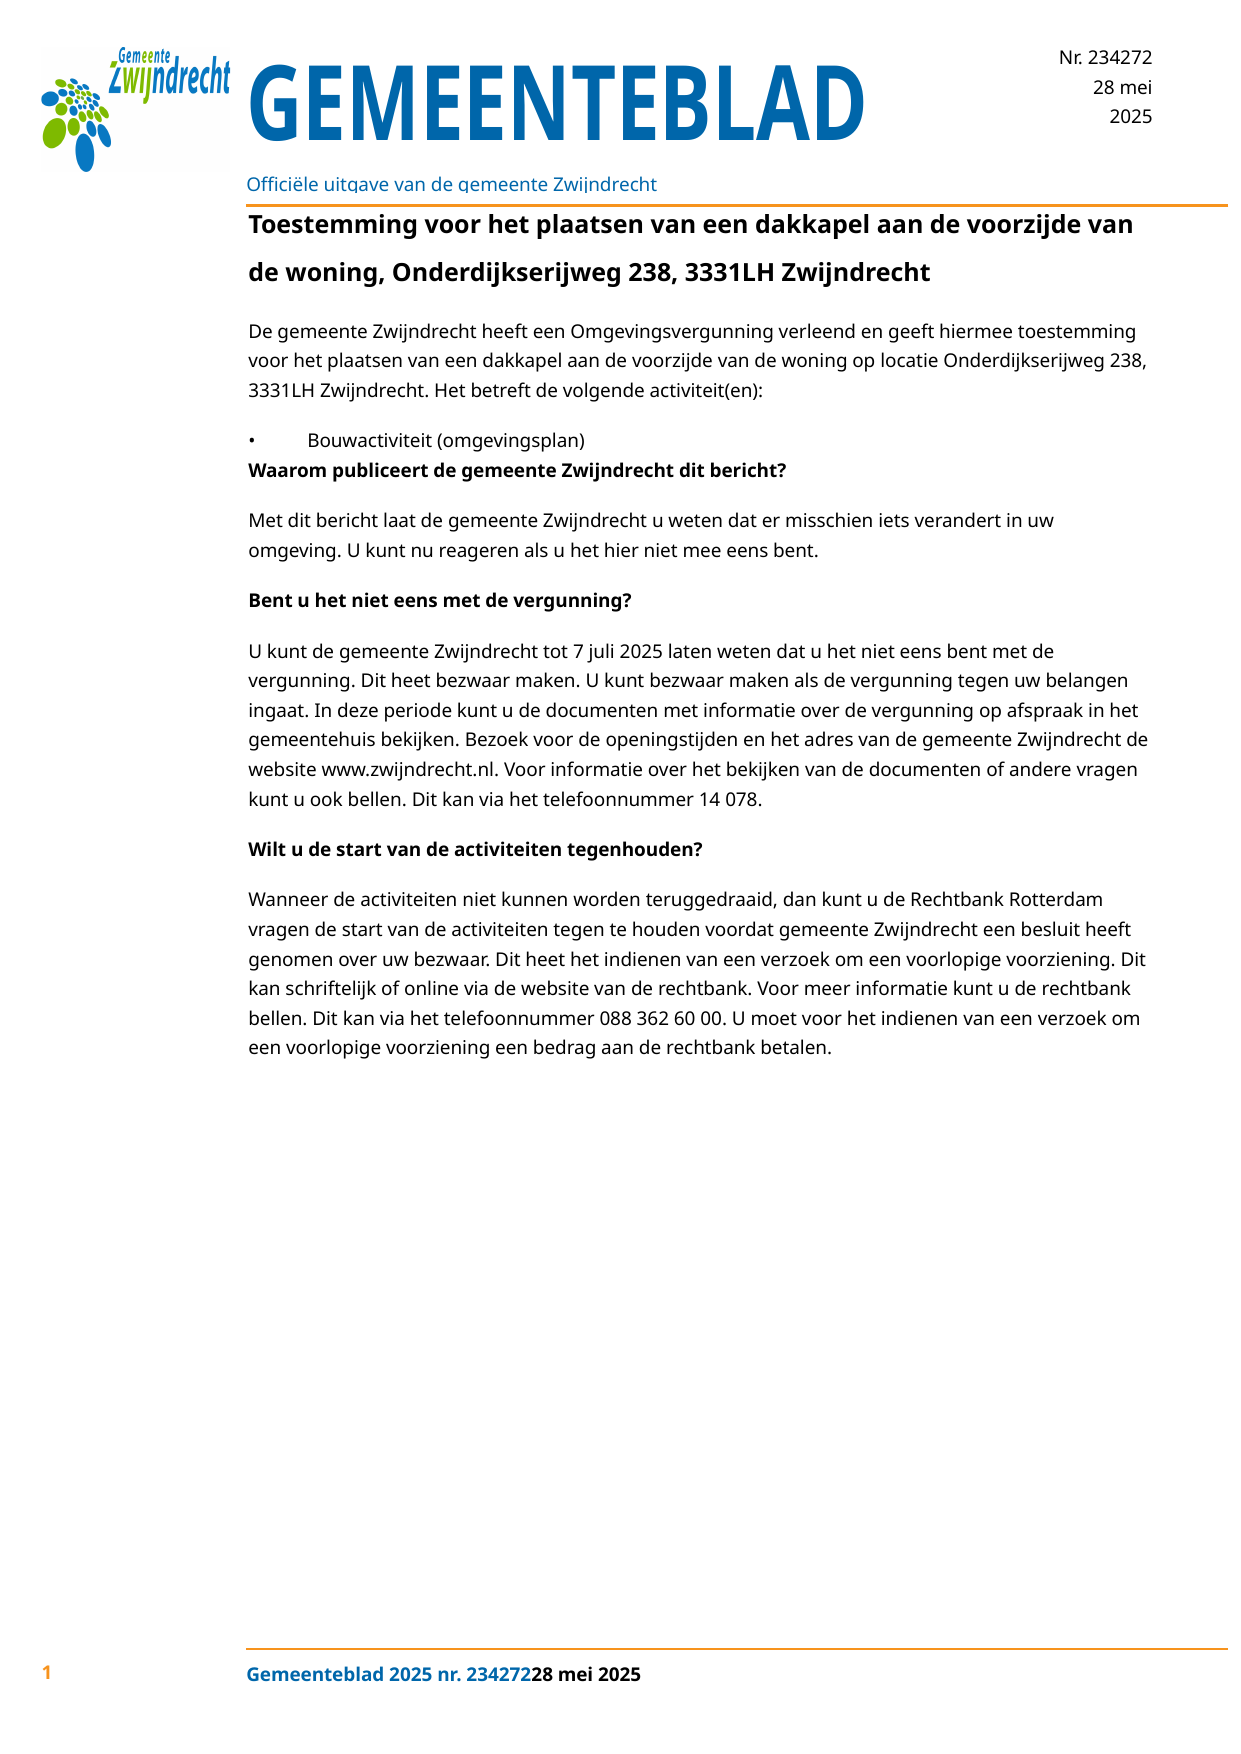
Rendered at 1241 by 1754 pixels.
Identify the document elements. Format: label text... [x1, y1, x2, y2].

text Wanneer de activiteiten niet kunnen worden teruggedraaid, dan kunt u de Rechtbank Rotterdam vragen de start van de activiteiten tegen te houden voordat gemeente Zwijndrecht een besluit heeft genomen over uw bezwaar. Dit heet het indienen van een verzoek om een voorlopige voorziening. Dit kan schriftelijk of online via de website van de rechtbank. Voor meer informatie kunt u de rechtbank bellen. Dit kan via het telefoonnummer 088 362 60 00. U moet voor het indienen van een verzoek om een voorlopige voorziening een bedrag aan de rechtbank betalen. [248, 887, 1152, 1060]
text Wilt u de start van de activiteiten tegenhouden? [248, 836, 1152, 862]
text U kunt de gemeente Zwijndrecht tot 7 juli 2025 laten weten dat u het niet eens bent met de vergunning. Dit heet bezwaar maken. U kunt bezwaar maken als de vergunning tegen uw belangen ingaat. In deze periode kunt u de documenten met informatie over de vergunning op afspraak in het gemeentehuis bekijken. Bezoek voor de openingstijden en het adres van de gemeente Zwijndrecht de website www.zwijndrecht.nl. Voor informatie over het bekijken van de documenten of andere vragen kunt u ook bellen. Dit kan via het telefoonnummer 14 078. [248, 638, 1152, 812]
text Met dit bericht laat de gemeente Zwijndrecht u weten dat er misschien iets verandert in uw omgeving. U kunt nu reageren als u het hier niet mee eens bent. [248, 507, 1152, 563]
picture [41, 47, 231, 172]
text Waarom publiceert de gemeente Zwijndrecht dit bericht? [248, 457, 1152, 483]
text Bent u het niet eens met de vergunning? [248, 587, 1152, 613]
text De gemeente Zwijndrecht heeft een Omgevingsvergunning verleend en geeft hiermee toestemming voor het plaatsen van een dakkapel aan de voorzijde van de woning op locatie Onderdijkserijweg 238, 3331LH Zwijndrecht. Het betreft de volgende activiteit(en): [248, 318, 1152, 403]
list Bouwactiviteit (omgevingsplan) [248, 427, 1152, 453]
text Toestemming voor het plaatsen van een dakkapel aan de voorzijde van de woning, Onderdijkserijweg 238, 3331LH Zwijndrecht [248, 207, 1152, 288]
